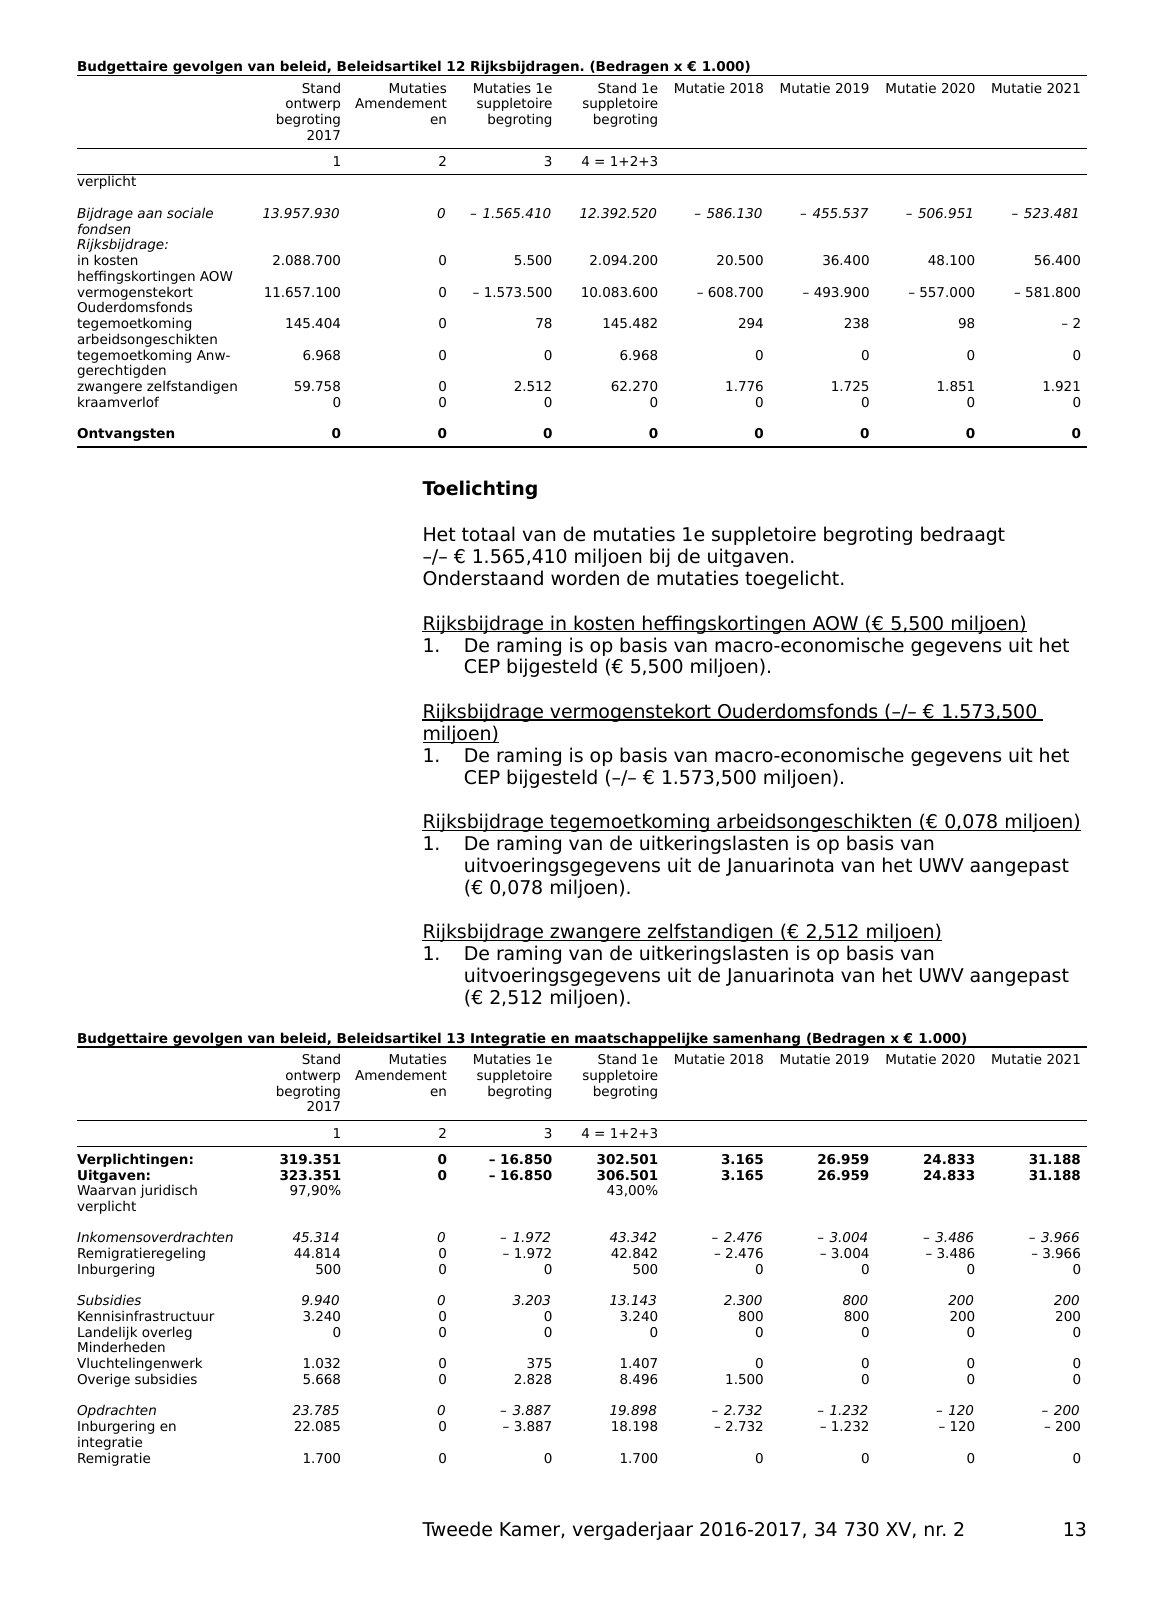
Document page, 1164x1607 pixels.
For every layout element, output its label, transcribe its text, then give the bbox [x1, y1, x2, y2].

table_cell 0 [347, 316, 452, 347]
table_cell 0 [664, 1356, 769, 1372]
table_cell [664, 1121, 769, 1146]
table_cell [453, 1388, 558, 1403]
table_cell [664, 410, 769, 426]
table_cell 24.833 [875, 1147, 981, 1167]
table_cell [77, 149, 241, 174]
table_cell 0 [981, 1262, 1087, 1277]
table_cell 0 [347, 1246, 452, 1262]
table_cell [77, 1121, 241, 1146]
text 1. De raming is op basis van macro-economische gegevens uit het CEP bijgesteld (€ 5,500 miljoen). [422, 634, 1087, 678]
table_cell Inburgering en integratie [77, 1419, 241, 1450]
table_cell 10.083.600 [558, 284, 664, 316]
table_cell – 2 [981, 316, 1087, 347]
table_cell 0 [558, 1325, 664, 1356]
table_cell [558, 190, 664, 206]
table_cell Stand 1e suppletoire begroting [558, 1048, 664, 1120]
table_cell 2.088.700 [241, 253, 347, 284]
table_cell 1.700 [241, 1450, 347, 1466]
table_cell 294 [664, 316, 769, 347]
table_cell 23.785 [241, 1403, 347, 1419]
table_cell Mutatie 2019 [770, 76, 875, 148]
table_cell [241, 175, 347, 190]
table_cell 500 [241, 1262, 347, 1277]
table_cell [453, 175, 558, 190]
table_cell – 1.573.500 [453, 284, 558, 316]
text Onderstaand worden de mutaties toegelicht. [422, 568, 1087, 590]
table_cell 1.725 [770, 379, 875, 394]
table_cell 0 [347, 1167, 452, 1183]
table_cell 0 [558, 395, 664, 410]
table_cell 1.700 [558, 1450, 664, 1466]
table_cell 0 [875, 1325, 981, 1356]
table_cell 0 [453, 1262, 558, 1277]
table_cell [770, 1183, 875, 1214]
table_cell [347, 1215, 452, 1230]
table_cell 0 [347, 1230, 452, 1246]
table_cell – 200 [981, 1403, 1087, 1419]
table_cell [453, 237, 558, 253]
table_cell 5.500 [453, 253, 558, 284]
table_cell Mutaties 1e suppletoire begroting [453, 76, 558, 148]
table_cell Mutatie 2020 [875, 1048, 981, 1120]
table_cell 0 [347, 1293, 452, 1309]
table_cell 48.100 [875, 253, 981, 284]
table_cell [664, 1278, 769, 1293]
table_cell 3.240 [241, 1309, 347, 1324]
table_cell [875, 1215, 981, 1230]
table_cell 1.407 [558, 1356, 664, 1372]
table_cell [558, 410, 664, 426]
table_cell [981, 149, 1087, 174]
table_cell tegemoetkoming arbeidsongeschikten [77, 316, 241, 347]
table_cell [981, 1215, 1087, 1230]
table_cell 2.300 [664, 1293, 769, 1309]
table_cell 0 [981, 1372, 1087, 1387]
table_cell [558, 1215, 664, 1230]
table_cell 0 [347, 426, 452, 446]
table_cell – 586.130 [664, 206, 769, 237]
table_cell [981, 1388, 1087, 1403]
table_cell Opdrachten [77, 1403, 241, 1419]
table_cell [558, 175, 664, 190]
table_cell verplicht [77, 175, 241, 190]
table_cell 0 [453, 1450, 558, 1466]
table_cell [981, 1121, 1087, 1146]
table_cell – 2.732 [664, 1419, 769, 1450]
table_cell 2.094.200 [558, 253, 664, 284]
table_cell kraamverlof [77, 395, 241, 410]
table_cell 1.032 [241, 1356, 347, 1372]
table_cell – 1.232 [770, 1419, 875, 1450]
table_cell – 523.481 [981, 206, 1087, 237]
table_cell 200 [875, 1309, 981, 1324]
table_cell 0 [770, 1262, 875, 1277]
table_cell [77, 1388, 241, 1403]
table_cell 200 [981, 1293, 1087, 1309]
table_cell 43.342 [558, 1230, 664, 1246]
table_cell 0 [981, 395, 1087, 410]
table_cell 1 [241, 149, 347, 174]
table_cell 0 [770, 347, 875, 379]
table_cell 0 [664, 395, 769, 410]
table_cell 2.512 [453, 379, 558, 394]
table_cell 3 [453, 1121, 558, 1146]
table_cell [241, 237, 347, 253]
table_cell 24.833 [875, 1167, 981, 1183]
table_cell – 3.486 [875, 1246, 981, 1262]
table_cell 0 [875, 1450, 981, 1466]
table_cell [770, 237, 875, 253]
table_cell [558, 1278, 664, 1293]
table_cell 200 [981, 1309, 1087, 1324]
table_cell 26.959 [770, 1147, 875, 1167]
table_cell Mutatie 2021 [981, 1048, 1087, 1120]
table_cell – 3.966 [981, 1246, 1087, 1262]
table_cell [347, 190, 452, 206]
table_cell 26.959 [770, 1167, 875, 1183]
table_cell [770, 175, 875, 190]
table_cell 2.828 [453, 1372, 558, 1387]
table_cell – 3.004 [770, 1246, 875, 1262]
table_cell 200 [875, 1293, 981, 1309]
table_cell 0 [664, 1325, 769, 1356]
table_cell 59.758 [241, 379, 347, 394]
table_cell 3.240 [558, 1309, 664, 1324]
table_cell – 3.887 [453, 1403, 558, 1419]
table_cell Inburgering [77, 1262, 241, 1277]
table_cell [241, 1215, 347, 1230]
table_cell [875, 1121, 981, 1146]
table_cell [347, 1278, 452, 1293]
table_cell 13.143 [558, 1293, 664, 1309]
table_cell 22.085 [241, 1419, 347, 1450]
table_cell 800 [770, 1309, 875, 1324]
table_cell Bijdrage aan sociale fondsen [77, 206, 241, 237]
table_cell 0 [347, 1450, 452, 1466]
table_cell Mutaties Amendementen [347, 1048, 452, 1120]
table_cell 0 [875, 395, 981, 410]
table_cell – 506.951 [875, 206, 981, 237]
table_cell – 120 [875, 1403, 981, 1419]
table_cell 13.957.930 [241, 206, 347, 237]
table_cell [453, 1183, 558, 1214]
table_cell 0 [347, 284, 452, 316]
subtitle Rijksbijdrage zwangere zelfstandigen (€ 2,512 miljoen) [422, 921, 1087, 943]
table_cell 0 [981, 1325, 1087, 1356]
table_cell [875, 175, 981, 190]
table_cell 19.898 [558, 1403, 664, 1419]
table_cell [77, 1048, 241, 1120]
table_cell 78 [453, 316, 558, 347]
table_cell 800 [664, 1309, 769, 1324]
table_cell 3 [453, 149, 558, 174]
table_cell [77, 1278, 241, 1293]
table_cell vermogenstekort Ouderdomsfonds [77, 284, 241, 316]
table_cell [347, 1388, 452, 1403]
table_cell [453, 1278, 558, 1293]
table_cell [981, 1278, 1087, 1293]
table_cell [875, 410, 981, 426]
table_cell – 455.537 [770, 206, 875, 237]
table_cell 0 [875, 1372, 981, 1387]
table_header Budgettaire gevolgen van beleid, Beleidsartikel 12 Rijksbijdragen. (Bedragen x € 1.000) [77, 59, 1087, 75]
table_cell [770, 190, 875, 206]
table_cell Stand 1e suppletoire begroting [558, 76, 664, 148]
table_header Budgettaire gevolgen van beleid, Beleidsartikel 13 Integratie en maatschappelijke samenhang (Bedragen x € 1.000) [77, 1031, 1087, 1046]
table_cell Remigratieregeling [77, 1246, 241, 1262]
table_cell 31.188 [981, 1147, 1087, 1167]
table_cell – 2.476 [664, 1246, 769, 1262]
table_cell 0 [453, 395, 558, 410]
table_cell Stand ontwerp begroting 2017 [241, 76, 347, 148]
table_cell [981, 190, 1087, 206]
table_cell 0 [347, 1147, 452, 1167]
table_cell [241, 1278, 347, 1293]
table_cell 0 [875, 426, 981, 446]
table_cell Verplichtingen: [77, 1147, 241, 1167]
table_cell 0 [875, 1356, 981, 1372]
table_cell 3.203 [453, 1293, 558, 1309]
table_cell 0 [347, 1403, 452, 1419]
table_cell 98 [875, 316, 981, 347]
table_cell [77, 1215, 241, 1230]
table_cell – 16.850 [453, 1147, 558, 1167]
table_cell 0 [664, 426, 769, 446]
table_cell [453, 410, 558, 426]
table_cell [664, 175, 769, 190]
table_cell 0 [347, 379, 452, 394]
table_cell [981, 175, 1087, 190]
table_cell 3.165 [664, 1147, 769, 1167]
table_cell 97,90% [241, 1183, 347, 1214]
table_cell 145.404 [241, 316, 347, 347]
subtitle Rijksbijdrage tegemoetkoming arbeidsongeschikten (€ 0,078 miljoen) [422, 811, 1087, 833]
table_cell 0 [770, 395, 875, 410]
table_cell Mutatie 2021 [981, 76, 1087, 148]
table_cell Stand ontwerp begroting 2017 [241, 1048, 347, 1120]
table_cell 12.392.520 [558, 206, 664, 237]
table_cell 0 [347, 1419, 452, 1450]
table_cell 0 [558, 426, 664, 446]
table_cell 145.482 [558, 316, 664, 347]
table_cell [558, 237, 664, 253]
table_cell [77, 410, 241, 426]
table_cell 0 [875, 347, 981, 379]
table_cell 4 = 1+2+3 [558, 149, 664, 174]
table_cell 8.496 [558, 1372, 664, 1387]
table_cell [241, 1388, 347, 1403]
table_cell – 1.565.410 [453, 206, 558, 237]
table_cell – 608.700 [664, 284, 769, 316]
table_cell [875, 1278, 981, 1293]
table_cell [664, 149, 769, 174]
table_cell 43,00% [558, 1183, 664, 1214]
table_cell Subsidies [77, 1293, 241, 1309]
table_cell [77, 190, 241, 206]
table_cell 323.351 [241, 1167, 347, 1183]
table_cell 0 [347, 206, 452, 237]
table_cell 2 [347, 149, 452, 174]
table_cell Vluchtelingenwerk [77, 1356, 241, 1372]
table_cell 4 = 1+2+3 [558, 1121, 664, 1146]
table_cell 9.940 [241, 1293, 347, 1309]
table_cell Mutatie 2020 [875, 76, 981, 148]
table_cell [875, 1388, 981, 1403]
table_cell Uitgaven: [77, 1167, 241, 1183]
table_cell 1.500 [664, 1372, 769, 1387]
table_cell 319.351 [241, 1147, 347, 1167]
table_cell 44.814 [241, 1246, 347, 1262]
text 1. De raming van de uitkeringslasten is op basis van uitvoeringsgegevens uit de Januarinota van het UWV aangepast (€ 0,078 miljoen). [422, 833, 1087, 899]
table_cell 6.968 [241, 347, 347, 379]
table_cell tegemoetkoming Anw-gerechtigden [77, 347, 241, 379]
table_cell Inkomensoverdrachten [77, 1230, 241, 1246]
table_cell [453, 1215, 558, 1230]
text Het totaal van de mutaties 1e suppletoire begroting bedraagt –/– € 1.565,410 miljoen bij de uitgaven. [422, 524, 1087, 568]
table_cell 0 [347, 1356, 452, 1372]
table_cell [558, 1388, 664, 1403]
table_cell 56.400 [981, 253, 1087, 284]
table_cell [453, 190, 558, 206]
table_cell 0 [347, 1309, 452, 1324]
table_cell Mutatie 2018 [664, 76, 769, 148]
table_cell [770, 1388, 875, 1403]
table_cell 2 [347, 1121, 452, 1146]
table_cell 0 [453, 1309, 558, 1324]
table_cell 0 [770, 426, 875, 446]
table_cell – 2.732 [664, 1403, 769, 1419]
table_cell 1 [241, 1121, 347, 1146]
table_cell [875, 1183, 981, 1214]
table_cell [770, 1215, 875, 1230]
table_cell – 200 [981, 1419, 1087, 1450]
table_cell [770, 1121, 875, 1146]
table_cell 0 [664, 1450, 769, 1466]
table_cell 0 [453, 347, 558, 379]
table_cell 0 [453, 426, 558, 446]
table_cell [981, 1183, 1087, 1214]
table_cell in kosten heffingskortingen AOW [77, 253, 241, 284]
table_cell [77, 76, 241, 148]
table_cell 0 [664, 347, 769, 379]
table_cell 31.188 [981, 1167, 1087, 1183]
table_cell Kennisinfrastructuur [77, 1309, 241, 1324]
table_cell 0 [453, 1325, 558, 1356]
table_cell 20.500 [664, 253, 769, 284]
table_cell 500 [558, 1262, 664, 1277]
table_cell [664, 237, 769, 253]
table_cell – 3.966 [981, 1230, 1087, 1246]
table_cell [347, 410, 452, 426]
table_cell 0 [770, 1325, 875, 1356]
text 1. De raming is op basis van macro-economische gegevens uit het CEP bijgesteld (–/– € 1.573,500 miljoen). [422, 744, 1087, 788]
table_cell 0 [875, 1262, 981, 1277]
table_cell 11.657.100 [241, 284, 347, 316]
table_cell [664, 1388, 769, 1403]
table_cell [981, 237, 1087, 253]
table_cell Mutaties 1e suppletoire begroting [453, 1048, 558, 1120]
table_cell [770, 1278, 875, 1293]
table_cell – 557.000 [875, 284, 981, 316]
table_cell 0 [770, 1450, 875, 1466]
table_cell 0 [347, 1325, 452, 1356]
table_cell 0 [241, 395, 347, 410]
text 1. De raming van de uitkeringslasten is op basis van uitvoeringsgegevens uit de Januarinota van het UWV aangepast (€ 2,512 miljoen). [422, 943, 1087, 1009]
table_cell Mutatie 2018 [664, 1048, 769, 1120]
table_cell – 581.800 [981, 284, 1087, 316]
table_cell [875, 149, 981, 174]
table_cell Mutatie 2019 [770, 1048, 875, 1120]
table_cell [347, 1183, 452, 1214]
table_cell 0 [241, 426, 347, 446]
table_cell – 1.972 [453, 1246, 558, 1262]
table_cell 36.400 [770, 253, 875, 284]
subtitle Rijksbijdrage vermogenstekort Ouderdomsfonds (–/– € 1.573,500 miljoen) [422, 701, 1087, 744]
table_cell 306.501 [558, 1167, 664, 1183]
table_cell Waarvan juridisch verplicht [77, 1183, 241, 1214]
table_cell – 120 [875, 1419, 981, 1450]
table_cell 1.851 [875, 379, 981, 394]
table_cell Landelijk overleg Minderheden [77, 1325, 241, 1356]
table_cell 0 [347, 395, 452, 410]
table_cell Rijksbijdrage: [77, 237, 241, 253]
table_cell 0 [981, 347, 1087, 379]
subtitle Rijksbijdrage in kosten heffingskortingen AOW (€ 5,500 miljoen) [422, 612, 1087, 634]
table_cell 45.314 [241, 1230, 347, 1246]
table_cell 0 [981, 1356, 1087, 1372]
table_cell 42.842 [558, 1246, 664, 1262]
table_cell [875, 237, 981, 253]
table_cell 1.921 [981, 379, 1087, 394]
table_cell – 1.232 [770, 1403, 875, 1419]
table_cell Overige subsidies [77, 1372, 241, 1387]
table_cell zwangere zelfstandigen [77, 379, 241, 394]
table_cell – 3.887 [453, 1419, 558, 1450]
table_cell 0 [241, 1325, 347, 1356]
table_cell [664, 1183, 769, 1214]
table_cell – 2.476 [664, 1230, 769, 1246]
table_cell Ontvangsten [77, 426, 241, 446]
table_cell 0 [664, 1262, 769, 1277]
table_cell [241, 410, 347, 426]
table_cell – 1.972 [453, 1230, 558, 1246]
table_cell 3.165 [664, 1167, 769, 1183]
table_cell Mutaties Amendementen [347, 76, 452, 148]
table_cell [347, 175, 452, 190]
table_cell 0 [347, 1372, 452, 1387]
table_cell – 493.900 [770, 284, 875, 316]
table_cell 0 [981, 426, 1087, 446]
table_cell [981, 410, 1087, 426]
table_cell – 3.486 [875, 1230, 981, 1246]
table_cell [770, 149, 875, 174]
table_cell 0 [770, 1356, 875, 1372]
table_cell 1.776 [664, 379, 769, 394]
table_cell 800 [770, 1293, 875, 1309]
table_cell [770, 410, 875, 426]
table_cell 18.198 [558, 1419, 664, 1450]
table_cell 0 [981, 1450, 1087, 1466]
table_cell [347, 237, 452, 253]
table_cell 0 [347, 1262, 452, 1277]
table_cell 62.270 [558, 379, 664, 394]
table_cell 302.501 [558, 1147, 664, 1167]
table_cell – 16.850 [453, 1167, 558, 1183]
table_cell [664, 190, 769, 206]
table_cell 238 [770, 316, 875, 347]
table_cell 6.968 [558, 347, 664, 379]
table_cell 375 [453, 1356, 558, 1372]
table_cell [241, 190, 347, 206]
subtitle Toelichting [422, 477, 1087, 499]
table_cell 5.668 [241, 1372, 347, 1387]
table_cell – 3.004 [770, 1230, 875, 1246]
table_cell 0 [347, 347, 452, 379]
table_cell Remigratie [77, 1450, 241, 1466]
table_cell 0 [770, 1372, 875, 1387]
table_cell [875, 190, 981, 206]
table_cell [664, 1215, 769, 1230]
table_cell 0 [347, 253, 452, 284]
